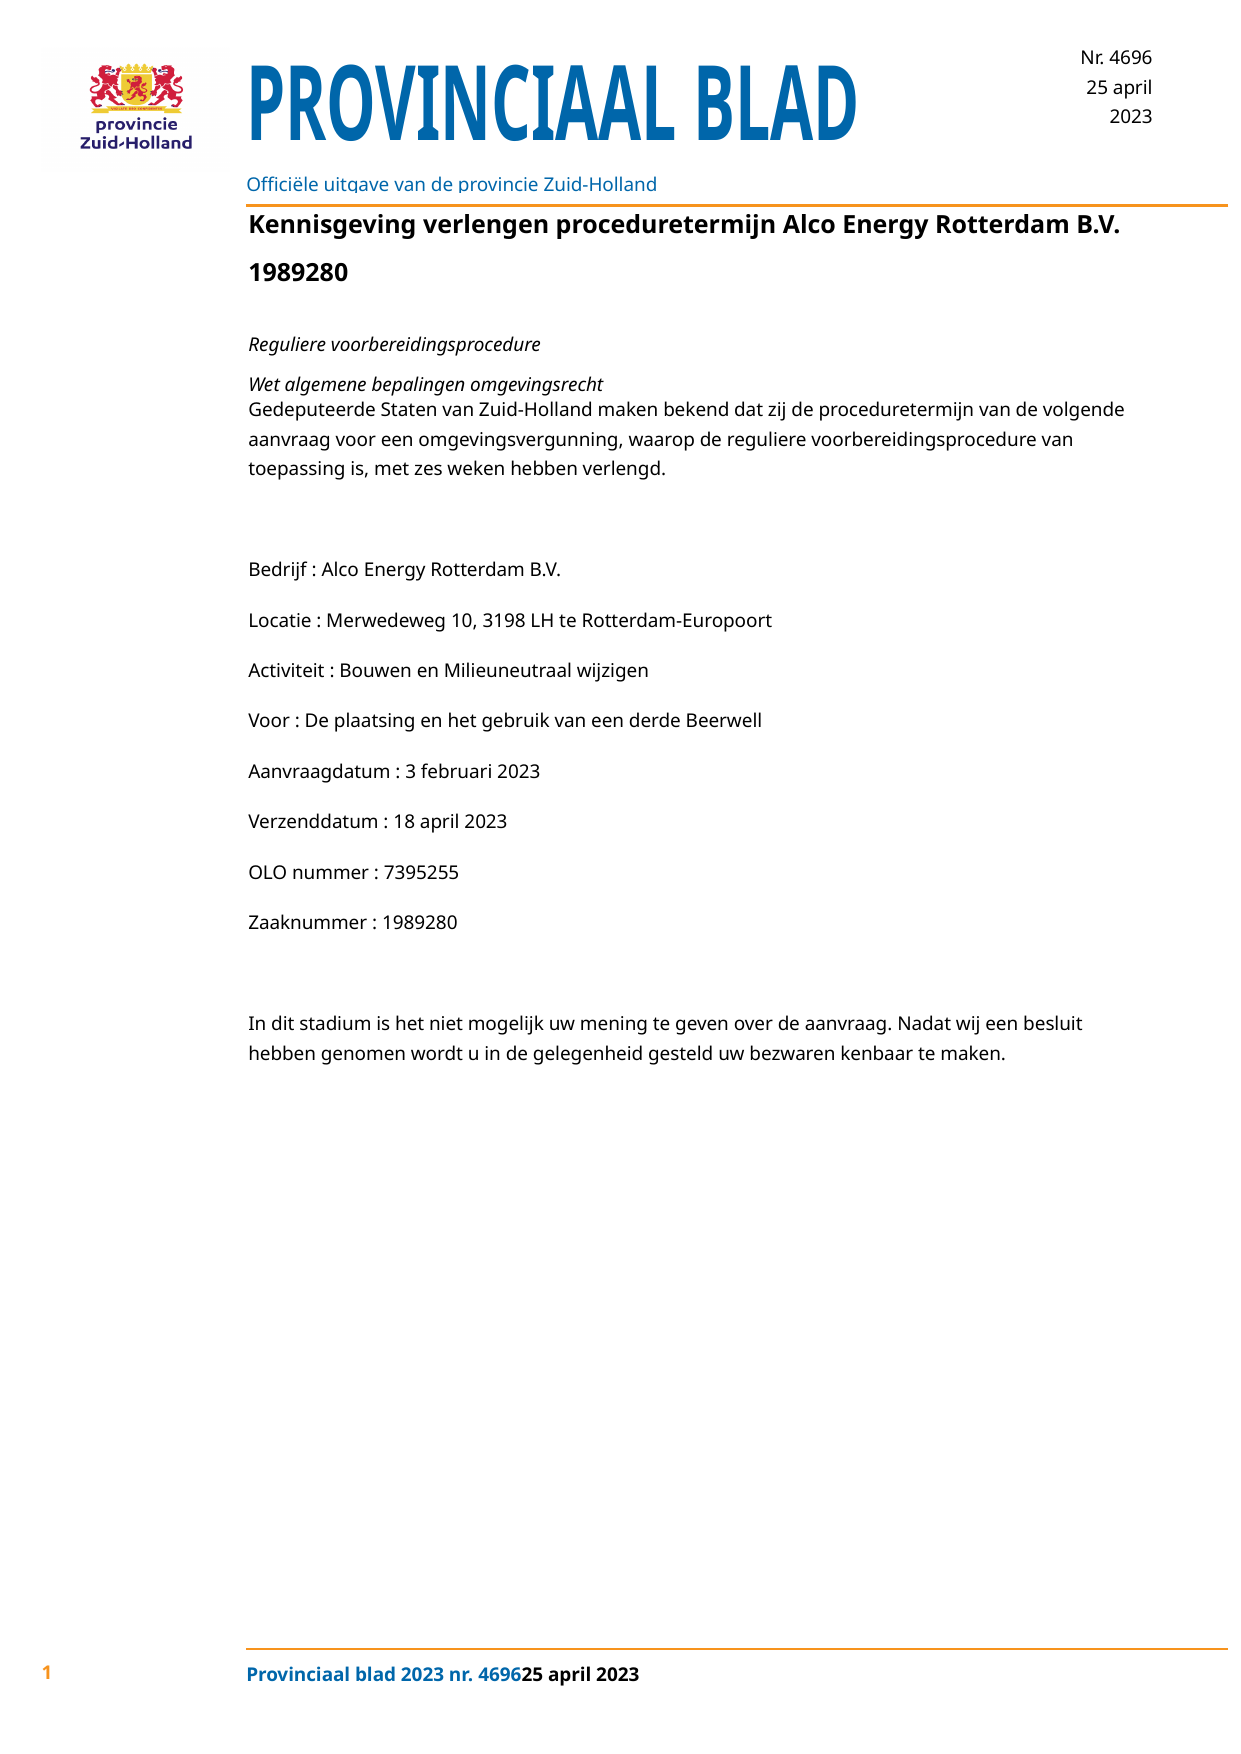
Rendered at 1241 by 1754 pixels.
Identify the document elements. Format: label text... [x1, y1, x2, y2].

text Gedeputeerde Staten van Zuid-Holland maken bekend dat zij de proceduretermijn van de volgende aanvraag voor een omgevingsvergunning, waarop de reguliere voorbereidingsprocedure van toepassing is, met zes weken hebben verlengd. [248, 396, 1152, 481]
text Zaaknummer : 1989280 [248, 909, 1152, 935]
text Aanvraagdatum : 3 februari 2023 [248, 758, 1152, 784]
text OLO nummer : 7395255 [248, 859, 1152, 885]
text Reguliere voorbereidingsprocedure [248, 331, 1152, 357]
text Verzenddatum : 18 april 2023 [248, 808, 1152, 834]
picture [41, 47, 231, 172]
text Kennisgeving verlengen proceduretermijn Alco Energy Rotterdam B.V. 1989280 [248, 207, 1152, 288]
text Locatie : Merwedeweg 10, 3198 LH te Rotterdam-Europoort [248, 607, 1152, 633]
text Activiteit : Bouwen en Milieuneutraal wijzigen [248, 657, 1152, 683]
text Wet algemene bepalingen omgevingsrecht [248, 371, 1152, 396]
text Bedrijf : Alco Energy Rotterdam B.V. [248, 556, 1152, 582]
text In dit stadium is het niet mogelijk uw mening te geven over de aanvraag. Nadat wij een besluit hebben genomen wordt u in de gelegenheid gesteld uw bezwaren kenbaar te maken. [248, 1010, 1152, 1066]
text Voor : De plaatsing en het gebruik van een derde Beerwell [248, 708, 1152, 733]
